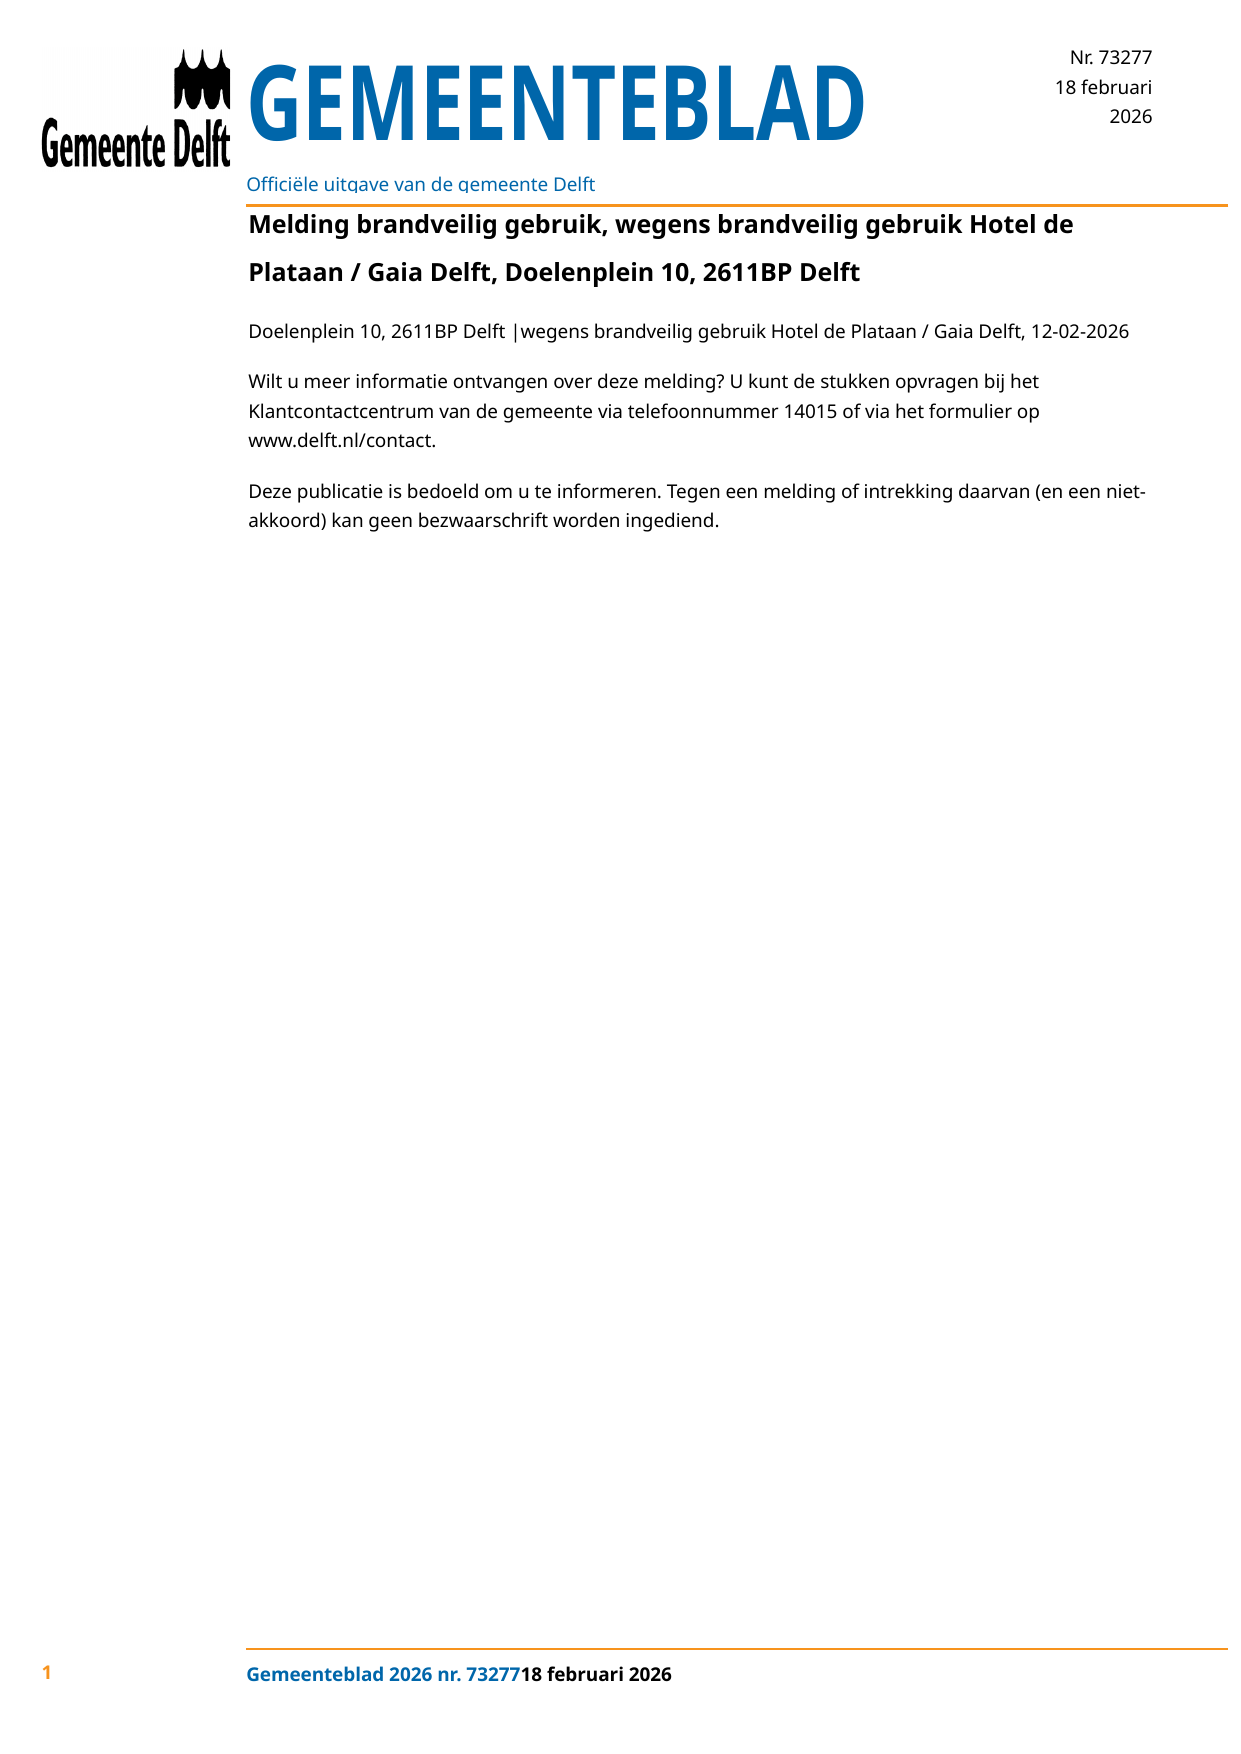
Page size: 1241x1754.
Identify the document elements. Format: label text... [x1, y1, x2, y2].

text Doelenplein 10, 2611BP Delft |wegens brandveilig gebruik Hotel de Plataan / Gaia Delft, 12-02-2026 [248, 318, 1152, 344]
picture [41, 47, 231, 172]
text Deze publicatie is bedoeld om u te informeren. Tegen een melding of intrekking daarvan (en een niet-akkoord) kan geen bezwaarschrift worden ingediend. [248, 478, 1152, 533]
text Wilt u meer informatie ontvangen over deze melding? U kunt de stukken opvragen bij het Klantcontactcentrum van de gemeente via telefoonnummer 14015 of via het formulier op www.delft.nl/contact. [248, 368, 1152, 453]
text Melding brandveilig gebruik, wegens brandveilig gebruik Hotel de Plataan / Gaia Delft, Doelenplein 10, 2611BP Delft [248, 207, 1152, 288]
